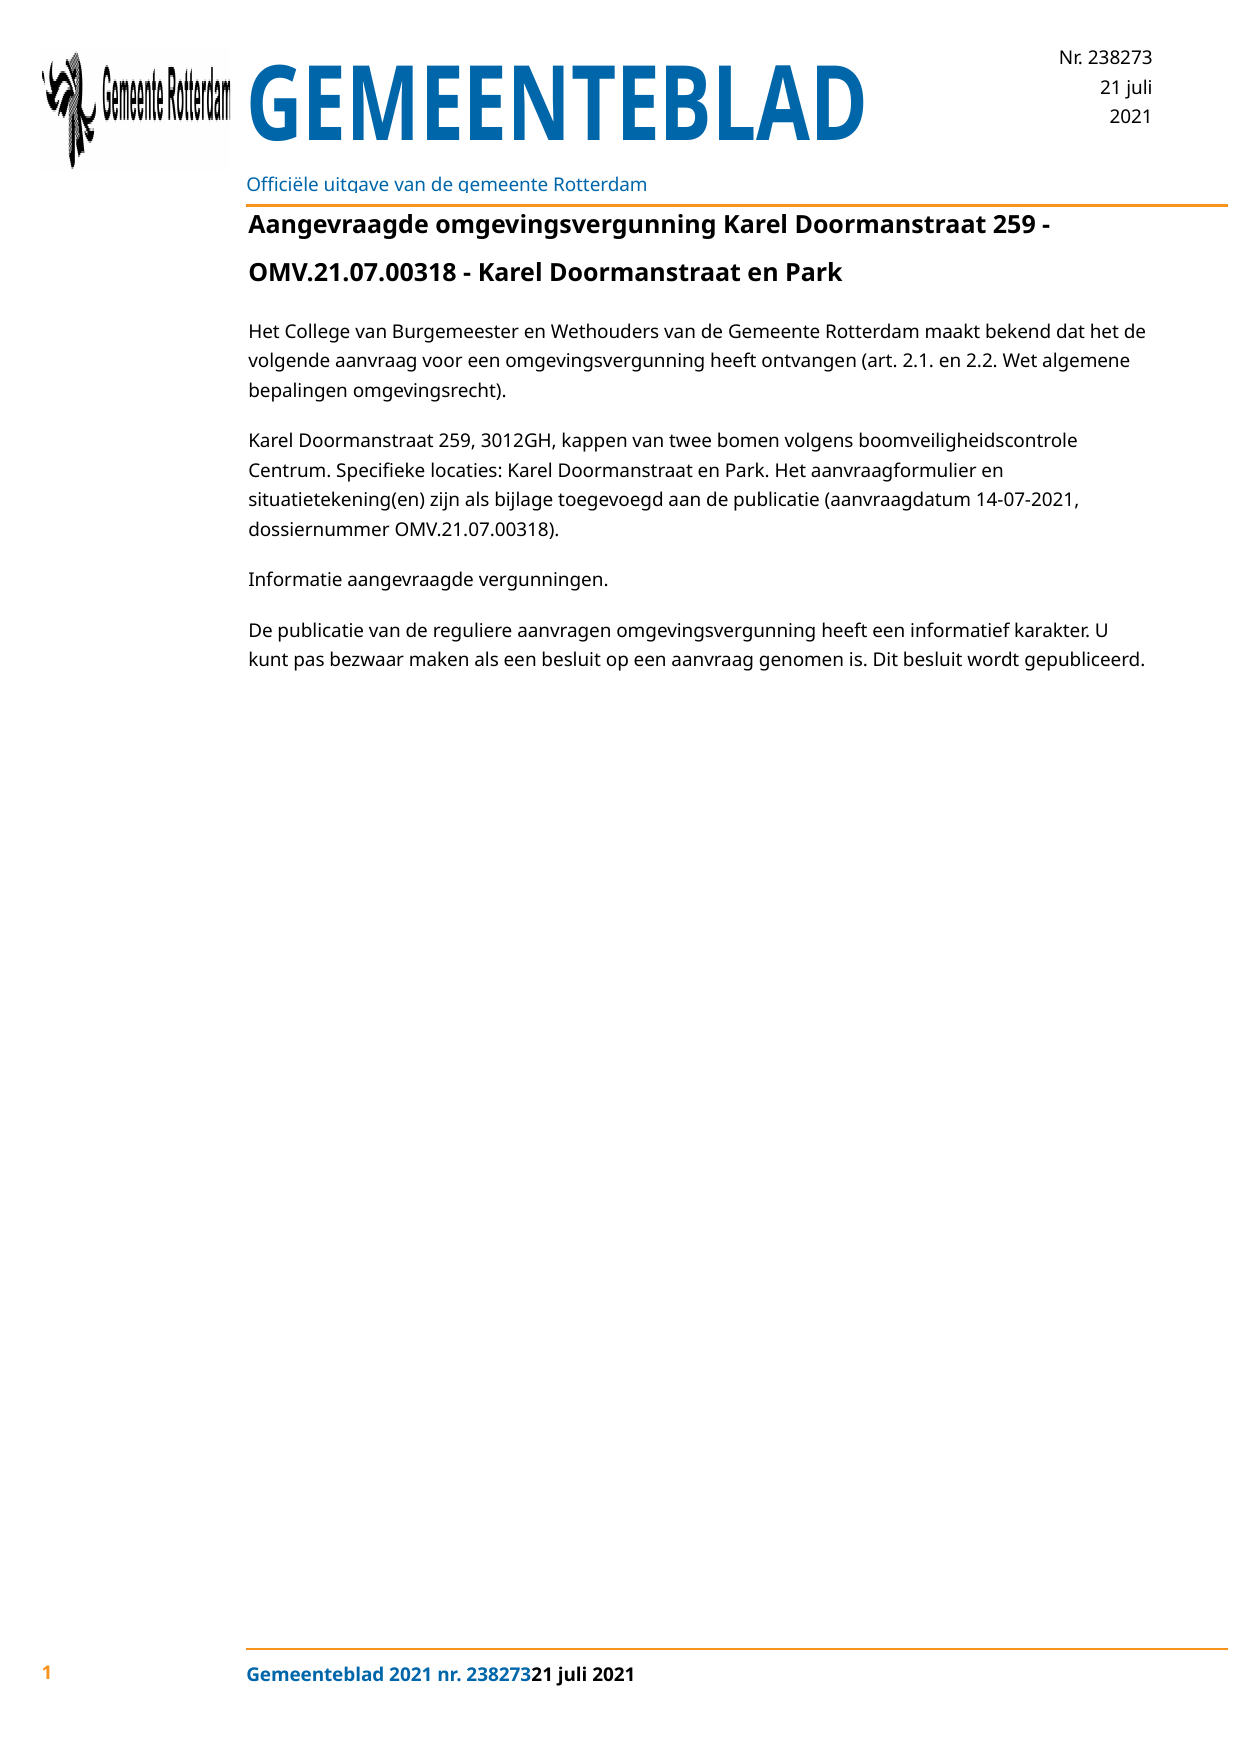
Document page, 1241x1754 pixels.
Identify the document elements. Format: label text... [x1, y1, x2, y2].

text Aangevraagde omgevingsvergunning Karel Doormanstraat 259 - OMV.21.07.00318 - Karel Doormanstraat en Park [248, 207, 1152, 288]
text Informatie aangevraagde vergunningen. [248, 567, 1152, 592]
picture [41, 47, 231, 172]
text Karel Doormanstraat 259, 3012GH, kappen van twee bomen volgens boomveiligheidscontrole Centrum. Specifieke locaties: Karel Doormanstraat en Park. Het aanvraagformulier en situatietekening(en) zijn als bijlage toegevoegd aan de publicatie (aanvraagdatum 14-07-2021, dossiernummer OMV.21.07.00318). [248, 427, 1152, 542]
text De publicatie van de reguliere aanvragen omgevingsvergunning heeft een informatief karakter. U kunt pas bezwaar maken als een besluit op een aanvraag genomen is. Dit besluit wordt gepubliceerd. [248, 617, 1152, 672]
text Het College van Burgemeester en Wethouders van de Gemeente Rotterdam maakt bekend dat het de volgende aanvraag voor een omgevingsvergunning heeft ontvangen (art. 2.1. en 2.2. Wet algemene bepalingen omgevingsrecht). [248, 318, 1152, 403]
